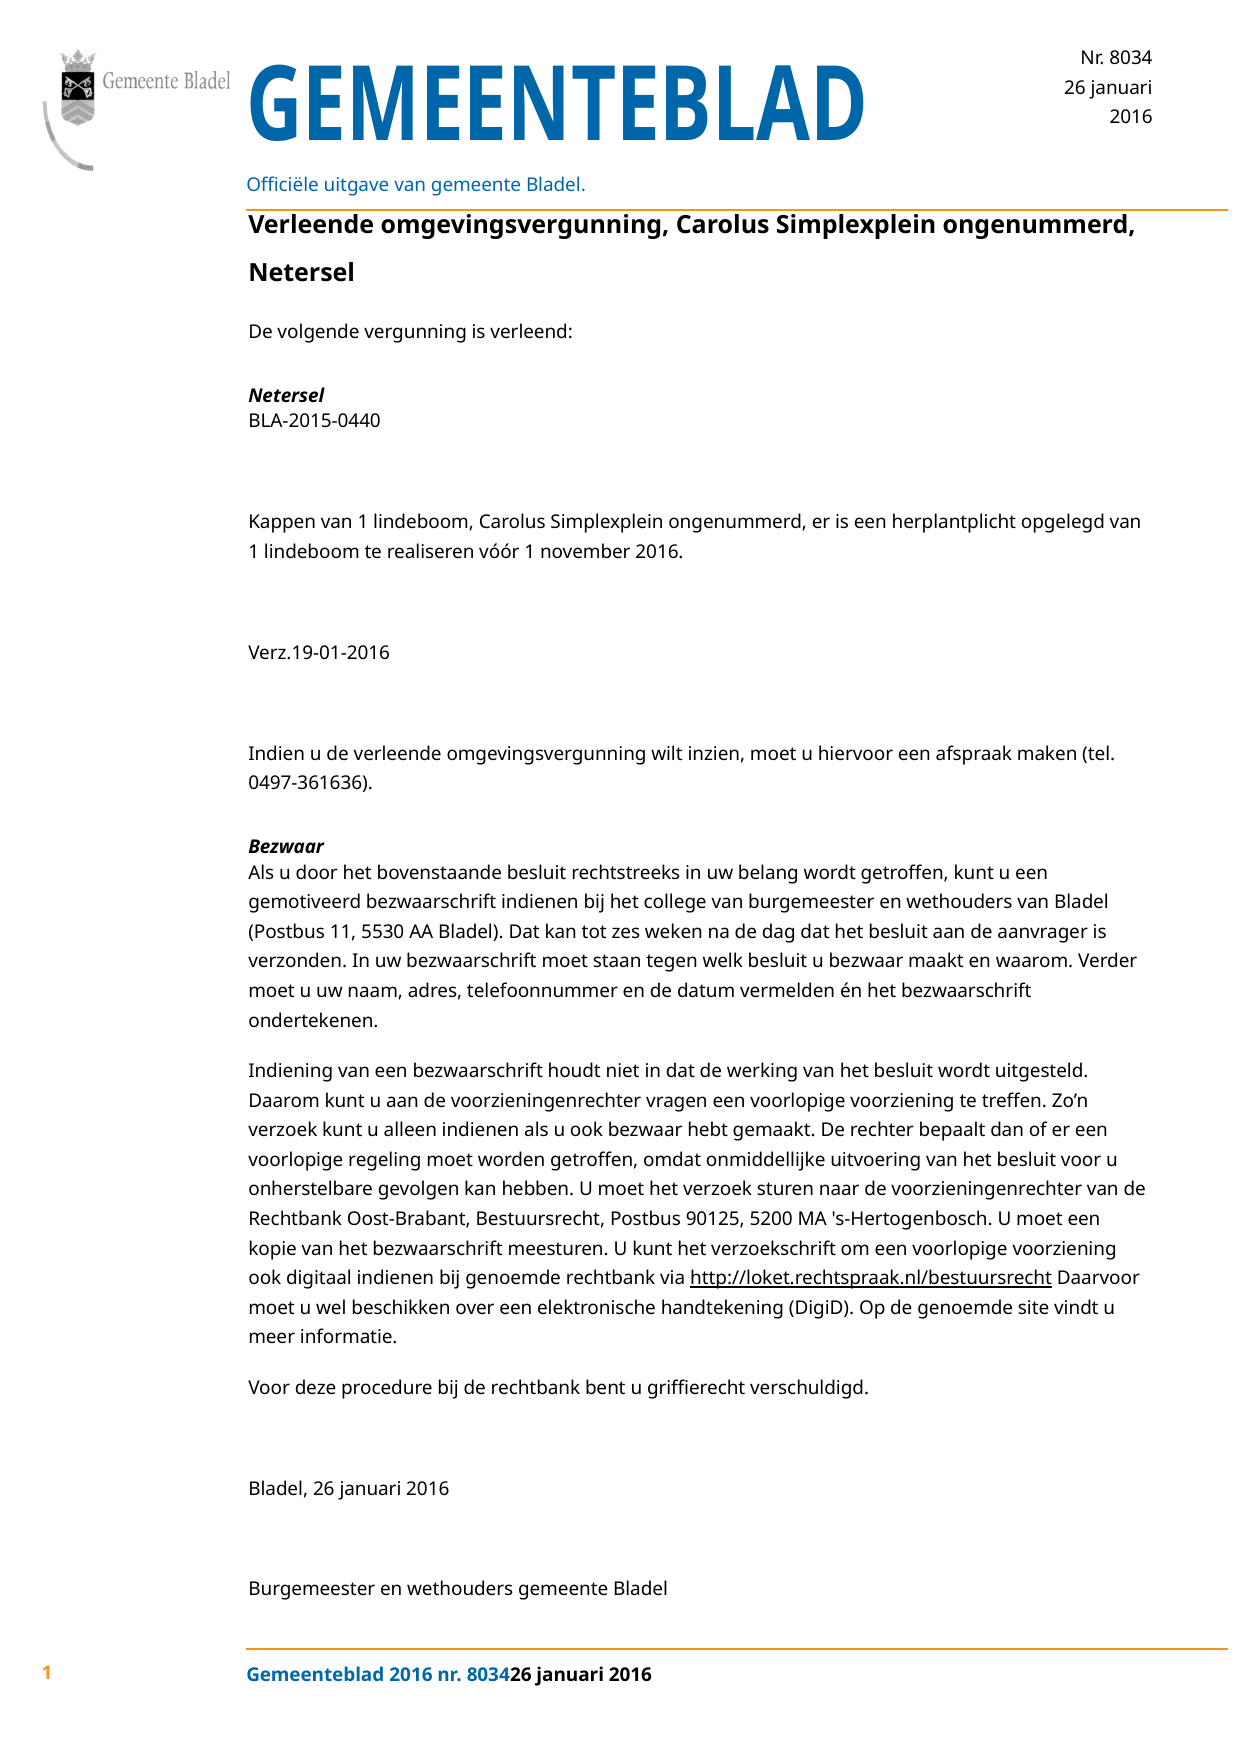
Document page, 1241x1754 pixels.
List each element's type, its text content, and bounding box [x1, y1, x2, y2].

text Burgemeester en wethouders gemeente Bladel [248, 1576, 1152, 1601]
text Als u door het bovenstaande besluit rechtstreeks in uw belang wordt getroffen, kunt u een gemotiveerd bezwaarschrift indienen bij het college van burgemeester en wethouders van Bladel (Postbus 11, 5530 AA Bladel). Dat kan tot zes weken na de dag dat het besluit aan de aanvrager is verzonden. In uw bezwaarschrift moet staan tegen welk besluit u bezwaar maakt en waarom. Verder moet u uw naam, adres, telefoonnummer en de datum vermelden én het bezwaarschrift ondertekenen. [248, 859, 1152, 1033]
text Verleende omgevingsvergunning, Carolus Simplexplein ongenummerd, Netersel [248, 211, 1152, 288]
text Verz.19-01-2016 [248, 639, 1152, 664]
text Indien u de verleende omgevingsvergunning wilt inzien, moet u hiervoor een afspraak maken (tel. 0497-361636). [248, 740, 1152, 795]
text Bezwaar [248, 833, 1152, 859]
text Kappen van 1 lindeboom, Carolus Simplexplein ongenummerd, er is een herplantplicht opgelegd van 1 lindeboom te realiseren vóór 1 november 2016. [248, 508, 1152, 564]
text Indiening van een bezwaarschrift houdt niet in dat de werking van het besluit wordt uitgesteld. Daarom kunt u aan de voorzieningenrechter vragen een voorlopige voorziening te treffen. Zo’n verzoek kunt u alleen indienen als u ook bezwaar hebt gemaakt. De rechter bepaalt dan of er een voorlopige regeling moet worden getroffen, omdat onmiddellijke uitvoering van het besluit voor u onherstelbare gevolgen kan hebben. U moet het verzoek sturen naar de voorzieningenrechter van de Rechtbank Oost-Brabant, Bestuursrecht, Postbus 90125, 5200 MA 's-Hertogenbosch. U moet een kopie van het bezwaarschrift meesturen. U kunt het verzoekschrift om een voorlopige voorziening ook digitaal indienen bij genoemde rechtbank via http://loket.rechtspraak.nl/bestuursrecht Daarvoor moet u wel beschikken over een elektronische handtekening (DigiD). Op de genoemde site vindt u meer informatie. [248, 1057, 1152, 1349]
text BLA-2015-0440 [248, 408, 1152, 433]
text Netersel [248, 382, 1152, 408]
text Voor deze procedure bij de rechtbank bent u griffierecht verschuldigd. [248, 1374, 1152, 1400]
text De volgende vergunning is verleend: [248, 318, 1152, 344]
text Bladel, 26 januari 2016 [248, 1475, 1152, 1501]
picture [41, 47, 231, 172]
